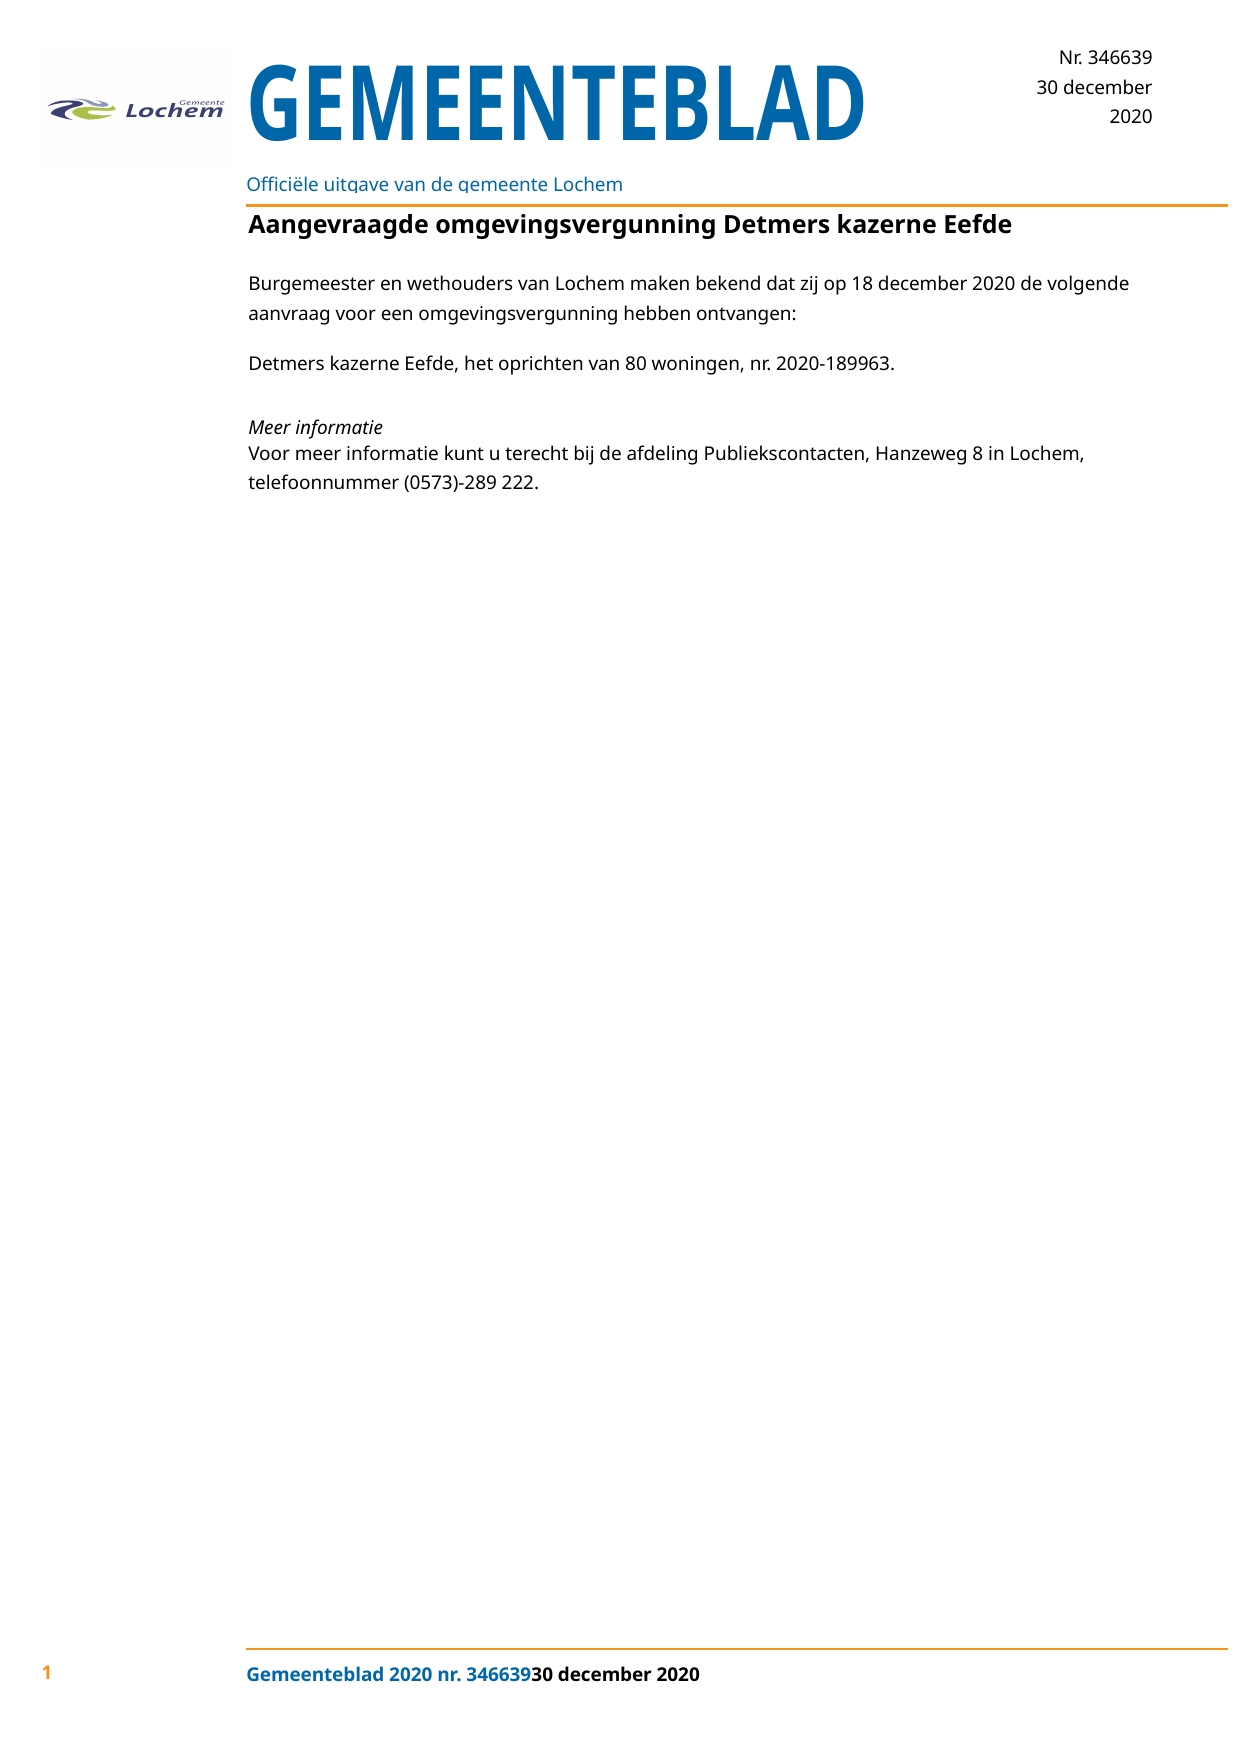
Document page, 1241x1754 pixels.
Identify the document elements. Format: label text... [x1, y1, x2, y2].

text Detmers kazerne Eefde, het oprichten van 80 woningen, nr. 2020-189963. [248, 350, 1152, 376]
picture [41, 47, 231, 172]
text Burgemeester en wethouders van Lochem maken bekend dat zij op 18 december 2020 de volgende aanvraag voor een omgevingsvergunning hebben ontvangen: [248, 270, 1152, 326]
text Meer informatie [248, 414, 1152, 440]
text Aangevraagde omgevingsvergunning Detmers kazerne Eefde [248, 207, 1152, 241]
text Voor meer informatie kunt u terecht bij de afdeling Publiekscontacten, Hanzeweg 8 in Lochem, telefoonnummer (0573)-289 222. [248, 440, 1152, 495]
